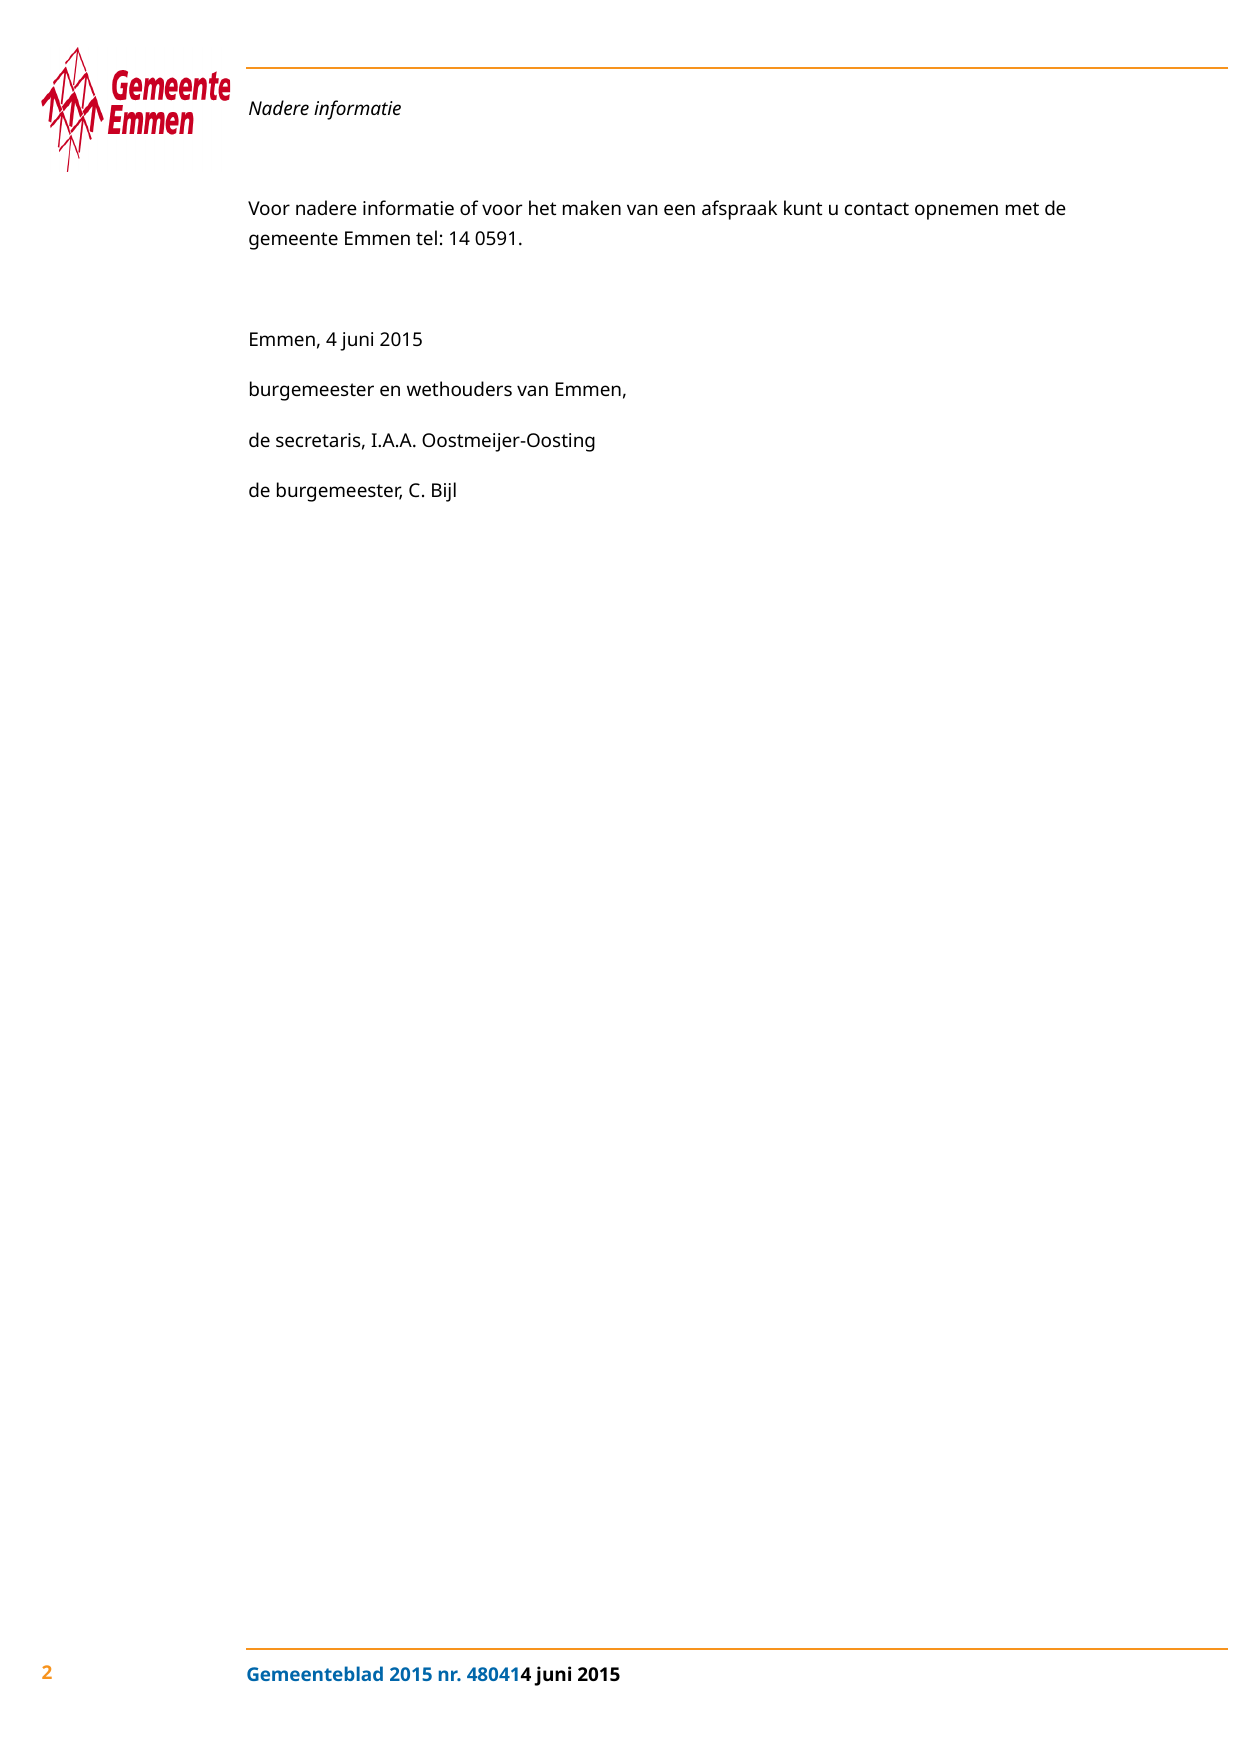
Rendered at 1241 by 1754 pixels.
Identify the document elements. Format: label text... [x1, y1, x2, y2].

text Voor nadere informatie of voor het maken van een afspraak kunt u contact opnemen met de gemeente Emmen tel: 14 0591. [248, 196, 1152, 251]
text Emmen, 4 juni 2015 [248, 326, 1152, 352]
text Nadere informatie [248, 95, 1152, 121]
text burgemeester en wethouders van Emmen, [248, 376, 1152, 402]
picture [41, 47, 231, 172]
text de secretaris, I.A.A. Oostmeijer-Oosting [248, 427, 1152, 453]
text de burgemeester, C. Bijl [248, 477, 1152, 503]
